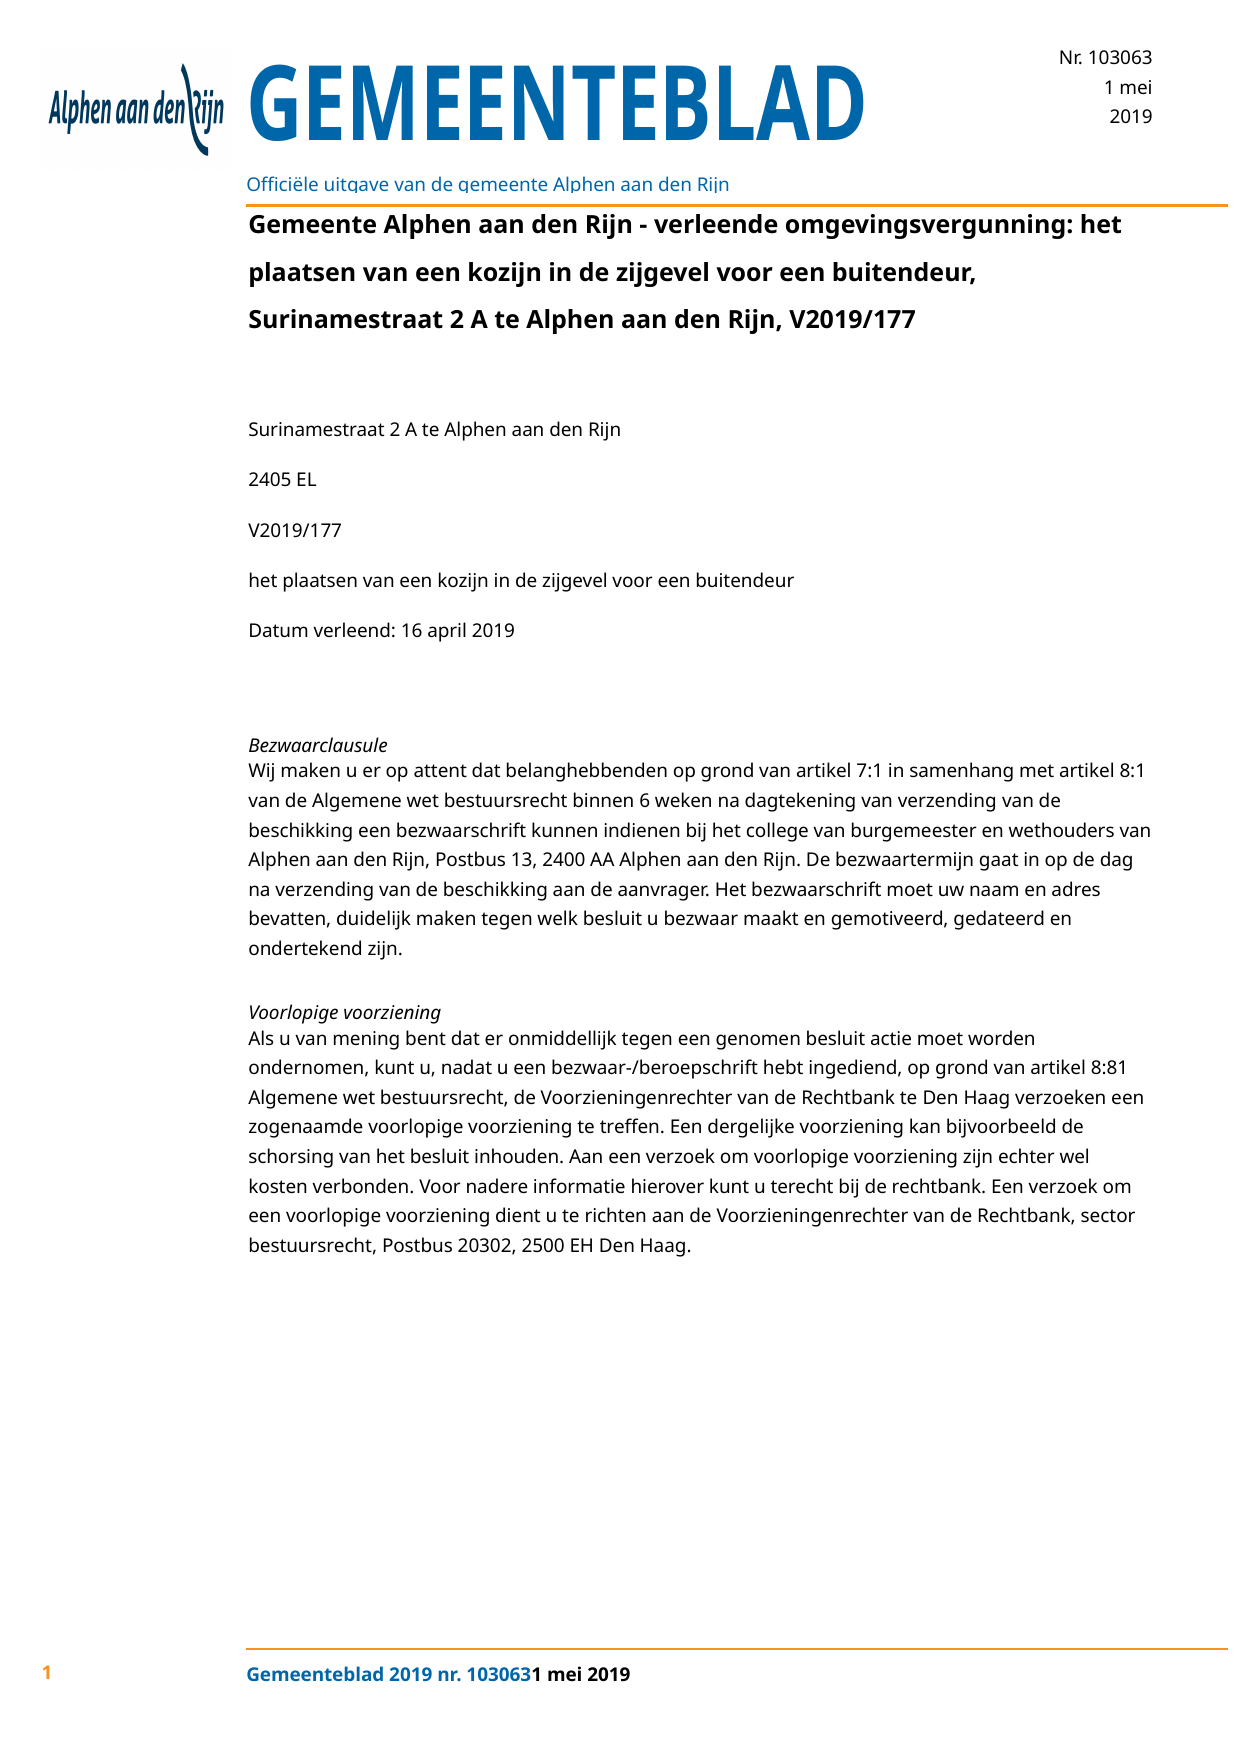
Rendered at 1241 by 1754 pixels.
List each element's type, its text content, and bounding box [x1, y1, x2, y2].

text Datum verleend: 16 april 2019 [248, 618, 1152, 643]
text Wij maken u er op attent dat belanghebbenden op grond van artikel 7:1 in samenhang met artikel 8:1 van de Algemene wet bestuursrecht binnen 6 weken na dagtekening van verzending van de beschikking een bezwaarschrift kunnen indienen bij het college van burgemeester en wethouders van Alphen aan den Rijn, Postbus 13, 2400 AA Alphen aan den Rijn. De bezwaartermijn gaat in op de dag na verzending van de beschikking aan de aanvrager. Het bezwaarschrift moet uw naam en adres bevatten, duidelijk maken tegen welk besluit u bezwaar maakt en gemotiveerd, gedateerd en ondertekend zijn. [248, 758, 1152, 961]
text Voorlopige voorziening [248, 999, 1152, 1025]
text het plaatsen van een kozijn in de zijgevel voor een buitendeur [248, 567, 1152, 593]
text Als u van mening bent dat er onmiddellijk tegen een genomen besluit actie moet worden ondernomen, kunt u, nadat u een bezwaar-/beroepschrift hebt ingediend, op grond van artikel 8:81 Algemene wet bestuursrecht, de Voorzieningenrechter van de Rechtbank te Den Haag verzoeken een zogenaamde voorlopige voorziening te treffen. Een dergelijke voorziening kan bijvoorbeeld de schorsing van het besluit inhouden. Aan een verzoek om voorlopige voorziening zijn echter wel kosten verbonden. Voor nadere informatie hierover kunt u terecht bij de rechtbank. Een verzoek om een voorlopige voorziening dient u te richten aan de Voorzieningenrechter van de Rechtbank, sector bestuursrecht, Postbus 20302, 2500 EH Den Haag. [248, 1025, 1152, 1258]
picture [41, 47, 231, 172]
text 2405 EL [248, 466, 1152, 492]
text Gemeente Alphen aan den Rijn - verleende omgevingsvergunning: het plaatsen van een kozijn in de zijgevel voor een buitendeur, Surinamestraat 2 A te Alphen aan den Rijn, V2019/177 [248, 207, 1152, 336]
text Surinamestraat 2 A te Alphen aan den Rijn [248, 416, 1152, 442]
text V2019/177 [248, 517, 1152, 542]
text Bezwaarclausule [248, 732, 1152, 758]
